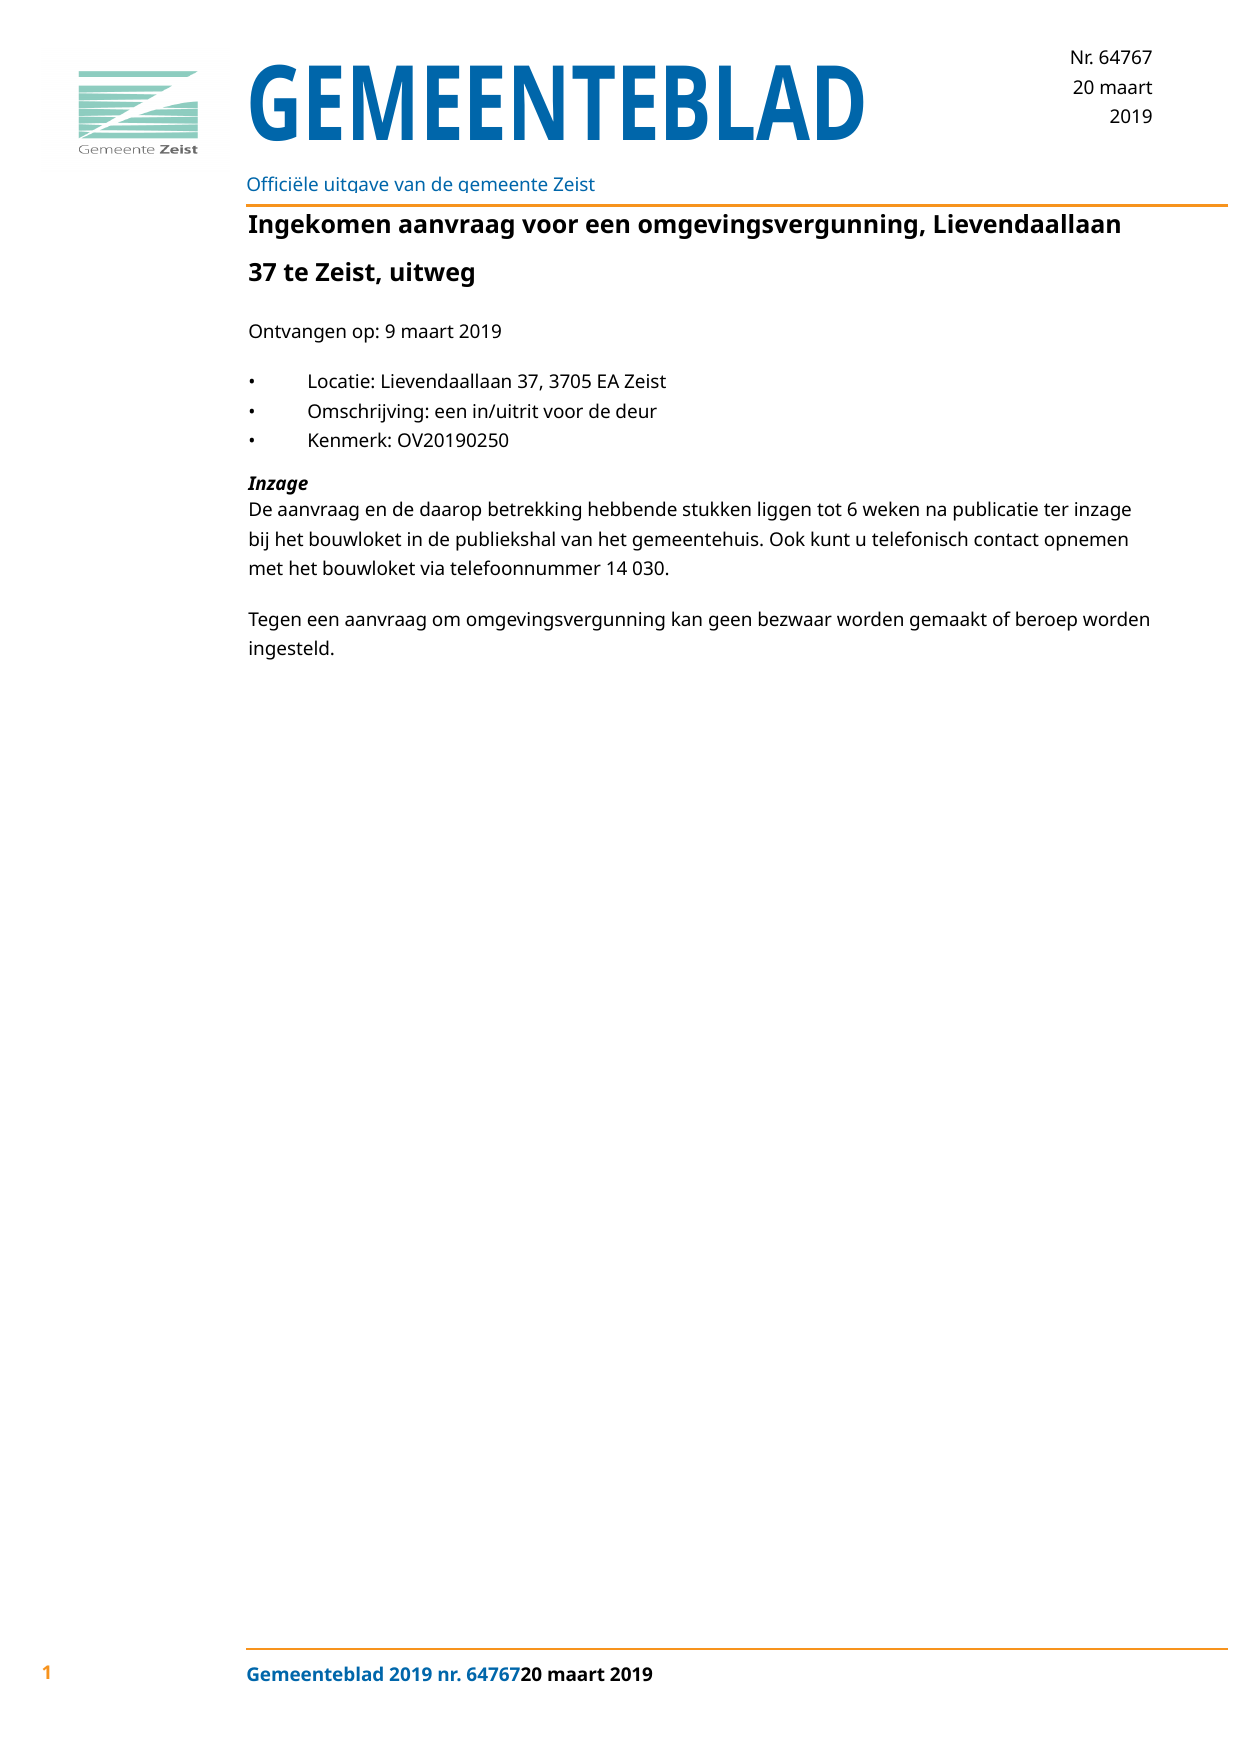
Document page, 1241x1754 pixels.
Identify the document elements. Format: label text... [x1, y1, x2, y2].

list Locatie: Lievendaallaan 37, 3705 EA Zeist [248, 368, 1152, 394]
list Omschrijving: een in/uitrit voor de deur [248, 398, 1152, 424]
list Kenmerk: OV20190250 [248, 427, 1152, 453]
text De aanvraag en de daarop betrekking hebbende stukken liggen tot 6 weken na publicatie ter inzage bij het bouwloket in de publiekshal van het gemeentehuis. Ook kunt u telefonisch contact opnemen met het bouwloket via telefoonnummer 14 030. [248, 496, 1152, 581]
text Ontvangen op: 9 maart 2019 [248, 318, 1152, 344]
text Ingekomen aanvraag voor een omgevingsvergunning, Lievendaallaan 37 te Zeist, uitweg [248, 207, 1152, 288]
text Tegen een aanvraag om omgevingsvergunning kan geen bezwaar worden gemaakt of beroep worden ingesteld. [248, 606, 1152, 661]
picture [41, 47, 231, 172]
text Inzage [248, 471, 1152, 496]
